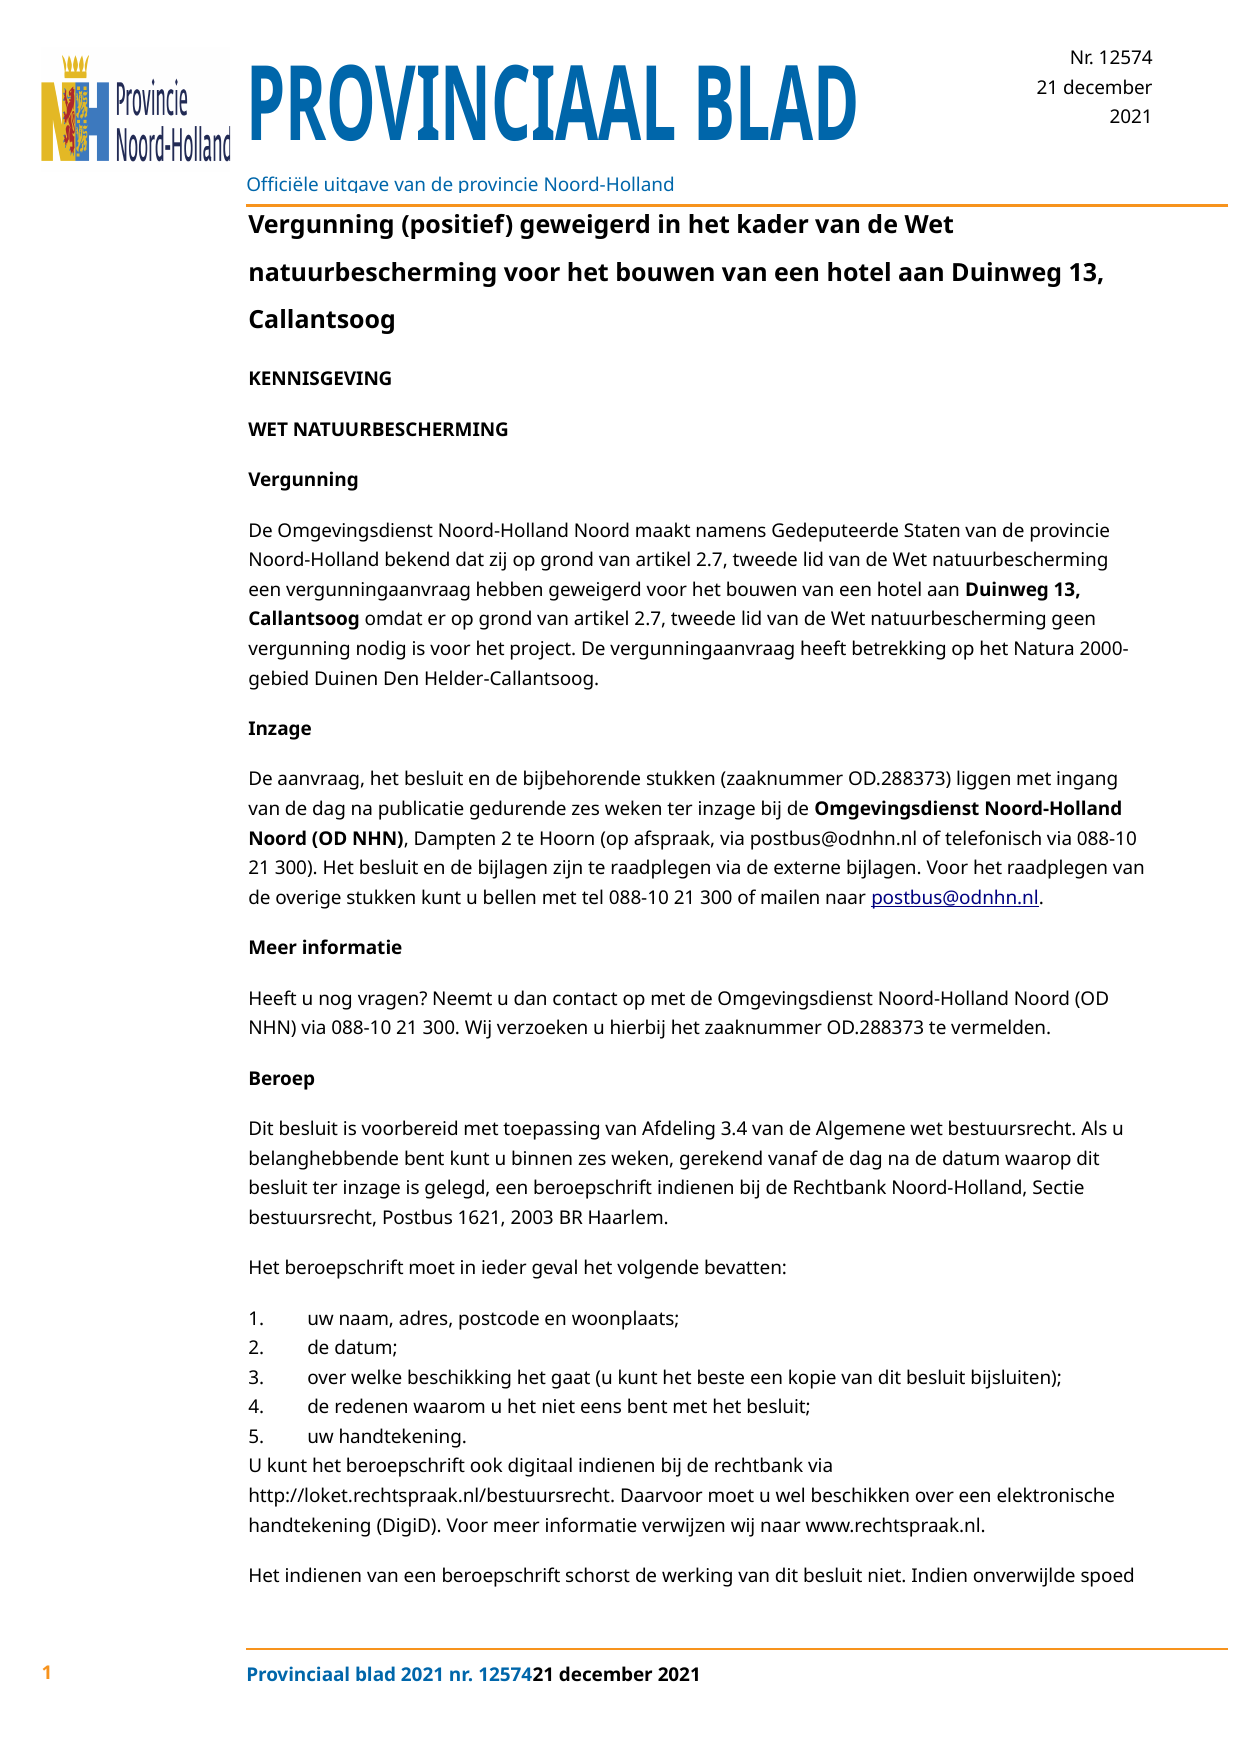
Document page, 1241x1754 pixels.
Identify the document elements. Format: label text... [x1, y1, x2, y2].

text Beroep [248, 1065, 1152, 1090]
text WET NATUURBESCHERMING [248, 416, 1152, 442]
picture [41, 47, 231, 172]
text Vergunning (positief) geweigerd in het kader van de Wet natuurbescherming voor het bouwen van een hotel aan Duinweg 13, Callantsoog [248, 207, 1152, 336]
text Heeft u nog vragen? Neemt u dan contact op met de Omgevingsdienst Noord-Holland Noord (OD NHN) via 088-10 21 300. Wij verzoeken u hierbij het zaaknummer OD.288373 te vermelden. [248, 985, 1152, 1040]
text Vergunning [248, 466, 1152, 492]
text Meer informatie [248, 934, 1152, 960]
text U kunt het beroepschrift ook digitaal indienen bij de rechtbank via http://loket.rechtspraak.nl/bestuursrecht. Daarvoor moet u wel beschikken over een elektronische handtekening (DigiD). Voor meer informatie verwijzen wij naar www.rechtspraak.nl. [248, 1453, 1152, 1537]
text De Omgevingsdienst Noord-Holland Noord maakt namens Gedeputeerde Staten van de provincie Noord-Holland bekend dat zij op grond van artikel 2.7, tweede lid van de Wet natuurbescherming een vergunningaanvraag hebben geweigerd voor het bouwen van een hotel aan Duinweg 13, Callantsoog omdat er op grond van artikel 2.7, tweede lid van de Wet natuurbescherming geen vergunning nodig is voor het project. De vergunningaanvraag heeft betrekking op het Natura 2000-gebied Duinen Den Helder-Callantsoog. [248, 517, 1152, 690]
text Dit besluit is voorbereid met toepassing van Afdeling 3.4 van de Algemene wet bestuursrecht. Als u belanghebbende bent kunt u binnen zes weken, gerekend vanaf de dag na de datum waarop dit besluit ter inzage is gelegd, een beroepschrift indienen bij de Rechtbank Noord-Holland, Sectie bestuursrecht, Postbus 1621, 2003 BR Haarlem. [248, 1115, 1152, 1229]
text De aanvraag, het besluit en de bijbehorende stukken (zaaknummer OD.288373) liggen met ingang van de dag na publicatie gedurende zes weken ter inzage bij de Omgevingsdienst Noord-Holland Noord (OD NHN), Dampten 2 te Hoorn (op afspraak, via postbus@odnhn.nl of telefonisch via 088-10 21 300). Het besluit en de bijlagen zijn te raadplegen via de externe bijlagen. Voor het raadplegen van de overige stukken kunt u bellen met tel 088-10 21 300 of mailen naar postbus@odnhn.nl. [248, 766, 1152, 909]
text Het indienen van een beroepschrift schorst de werking van dit besluit niet. Indien onverwijlde spoed [248, 1562, 1152, 1588]
text Inzage [248, 715, 1152, 741]
list uw handtekening. [248, 1423, 1152, 1449]
list de redenen waarom u het niet eens bent met het besluit; [248, 1393, 1152, 1419]
text Het beroepschrift moet in ieder geval het volgende bevatten: [248, 1254, 1152, 1280]
list de datum; [248, 1334, 1152, 1360]
text KENNISGEVING [248, 366, 1152, 391]
list uw naam, adres, postcode en woonplaats; [248, 1305, 1152, 1330]
list over welke beschikking het gaat (u kunt het beste een kopie van dit besluit bijsluiten); [248, 1364, 1152, 1389]
